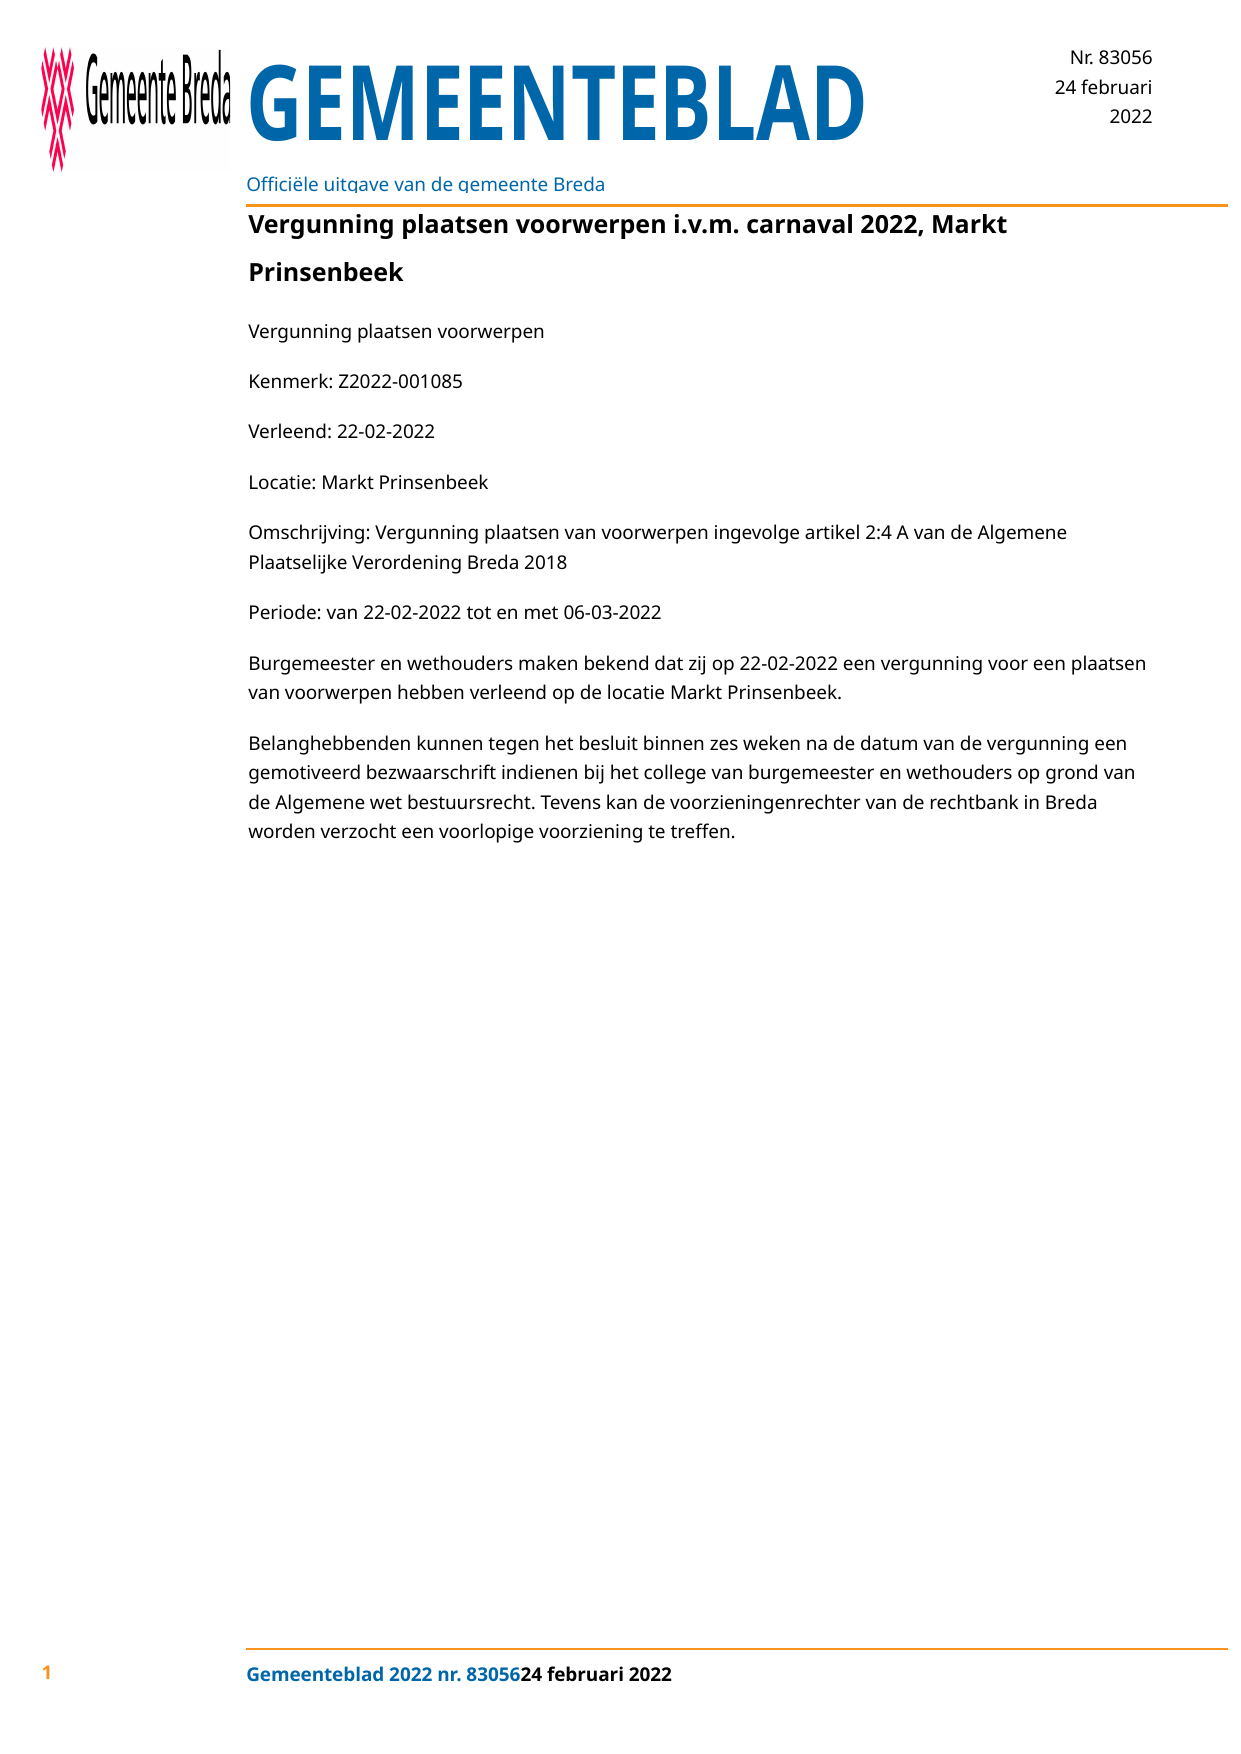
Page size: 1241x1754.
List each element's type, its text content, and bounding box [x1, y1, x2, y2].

text Periode: van 22-02-2022 tot en met 06-03-2022 [248, 599, 1152, 625]
text Burgemeester en wethouders maken bekend dat zij op 22-02-2022 een vergunning voor een plaatsen van voorwerpen hebben verleend op de locatie Markt Prinsenbeek. [248, 650, 1152, 705]
text Verleend: 22-02-2022 [248, 419, 1152, 444]
picture [41, 47, 231, 172]
text Vergunning plaatsen voorwerpen [248, 318, 1152, 344]
text Kenmerk: Z2022-001085 [248, 368, 1152, 394]
text Vergunning plaatsen voorwerpen i.v.m. carnaval 2022, Markt Prinsenbeek [248, 207, 1152, 288]
text Locatie: Markt Prinsenbeek [248, 469, 1152, 495]
text Omschrijving: Vergunning plaatsen van voorwerpen ingevolge artikel 2:4 A van de Algemene Plaatselijke Verordening Breda 2018 [248, 519, 1152, 575]
text Belanghebbenden kunnen tegen het besluit binnen zes weken na de datum van de vergunning een gemotiveerd bezwaarschrift indienen bij het college van burgemeester en wethouders op grond van de Algemene wet bestuursrecht. Tevens kan de voorzieningenrechter van de rechtbank in Breda worden verzocht een voorlopige voorziening te treffen. [248, 730, 1152, 844]
